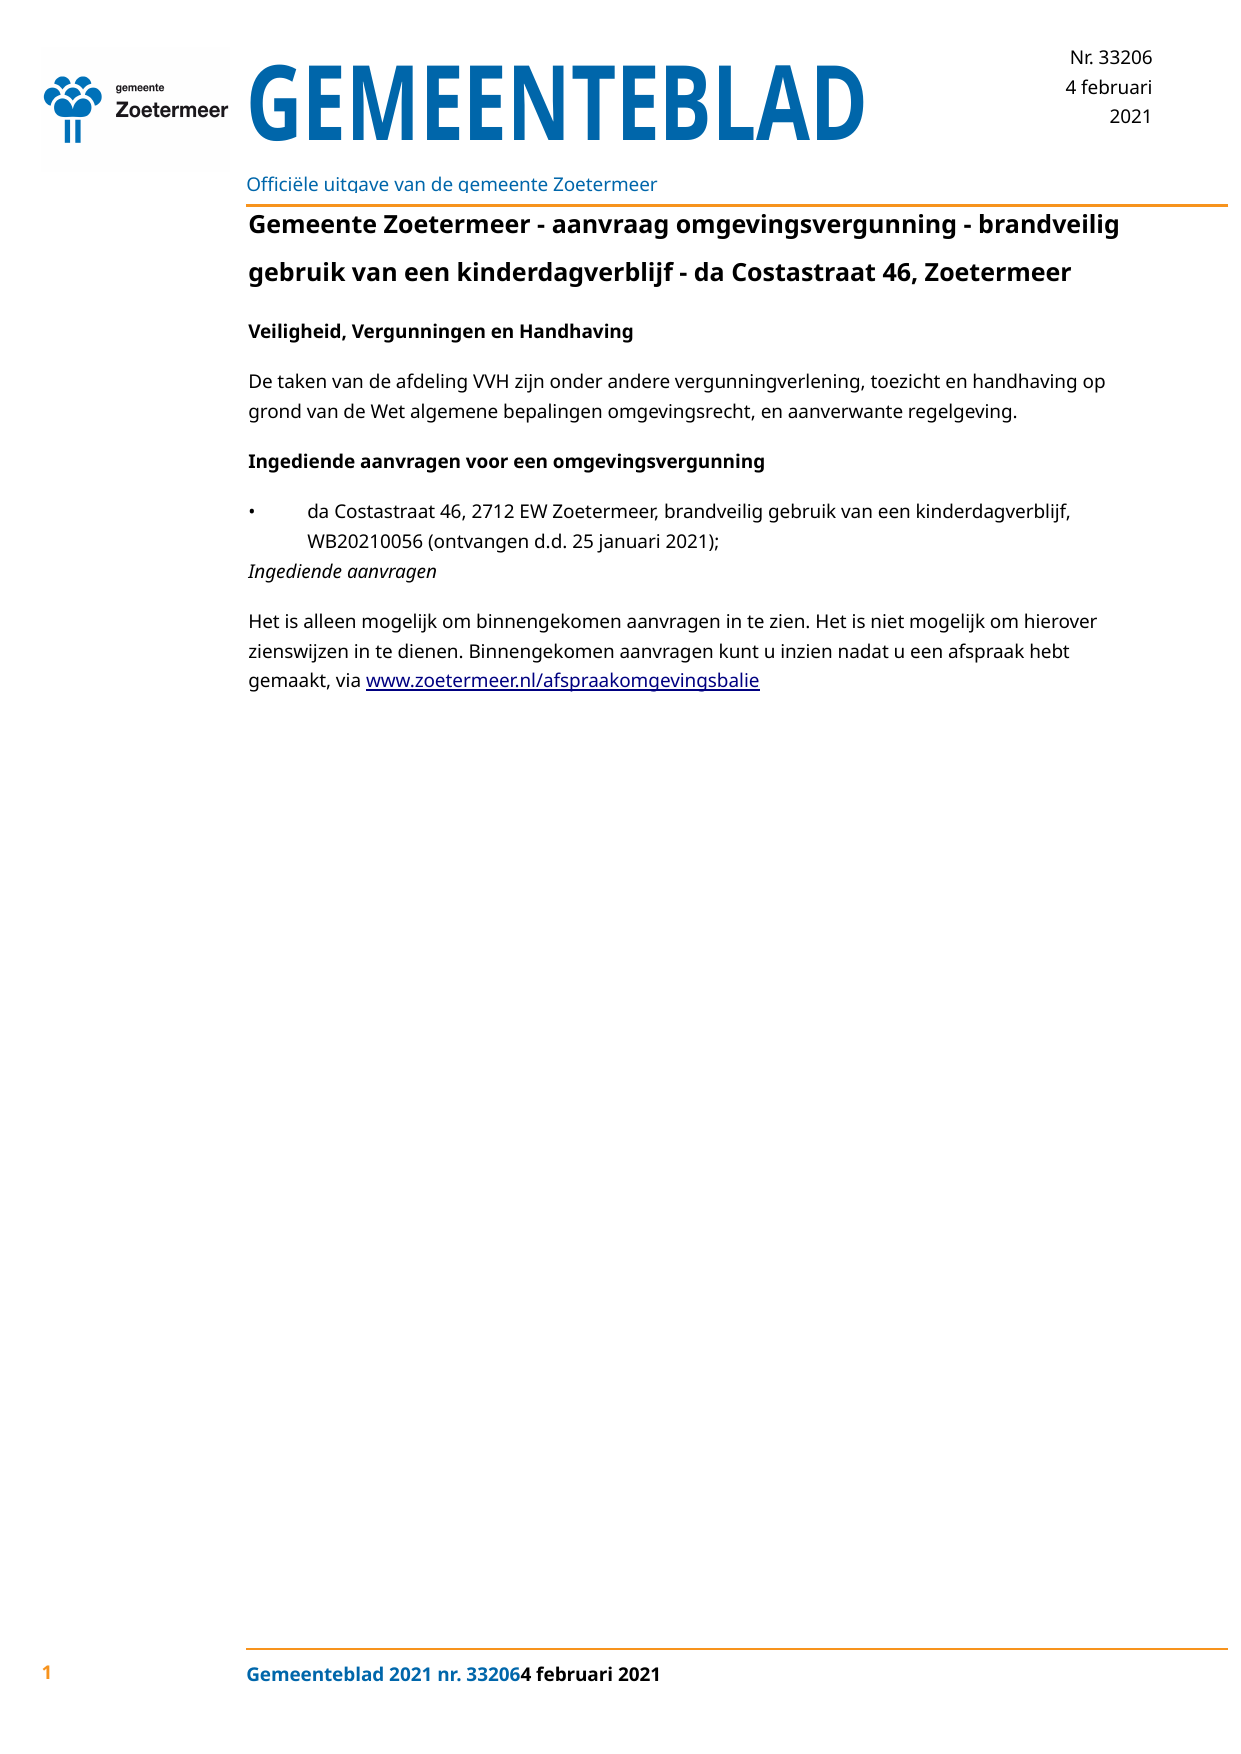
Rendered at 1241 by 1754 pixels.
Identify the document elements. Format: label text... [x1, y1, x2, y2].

list da Costastraat 46, 2712 EW Zoetermeer, brandveilig gebruik van een kinderdagverblijf, WB20210056 (ontvangen d.d. 25 januari 2021); [248, 499, 1152, 554]
text De taken van de afdeling VVH zijn onder andere vergunningverlening, toezicht en handhaving op grond van de Wet algemene bepalingen omgevingsrecht, en aanverwante regelgeving. [248, 368, 1152, 424]
text Ingediende aanvragen [248, 558, 1152, 584]
text Het is alleen mogelijk om binnengekomen aanvragen in te zien. Het is niet mogelijk om hierover zienswijzen in te dienen. Binnengekomen aanvragen kunt u inzien nadat u een afspraak hebt gemaakt, via www.zoetermeer.nl/afspraakomgevingsbalie [248, 608, 1152, 693]
text Gemeente Zoetermeer - aanvraag omgevingsvergunning - brandveilig gebruik van een kinderdagverblijf - da Costastraat 46, Zoetermeer [248, 207, 1152, 288]
text Veiligheid, Vergunningen en Handhaving [248, 318, 1152, 344]
text Ingediende aanvragen voor een omgevingsvergunning [248, 448, 1152, 474]
picture [41, 47, 231, 172]
